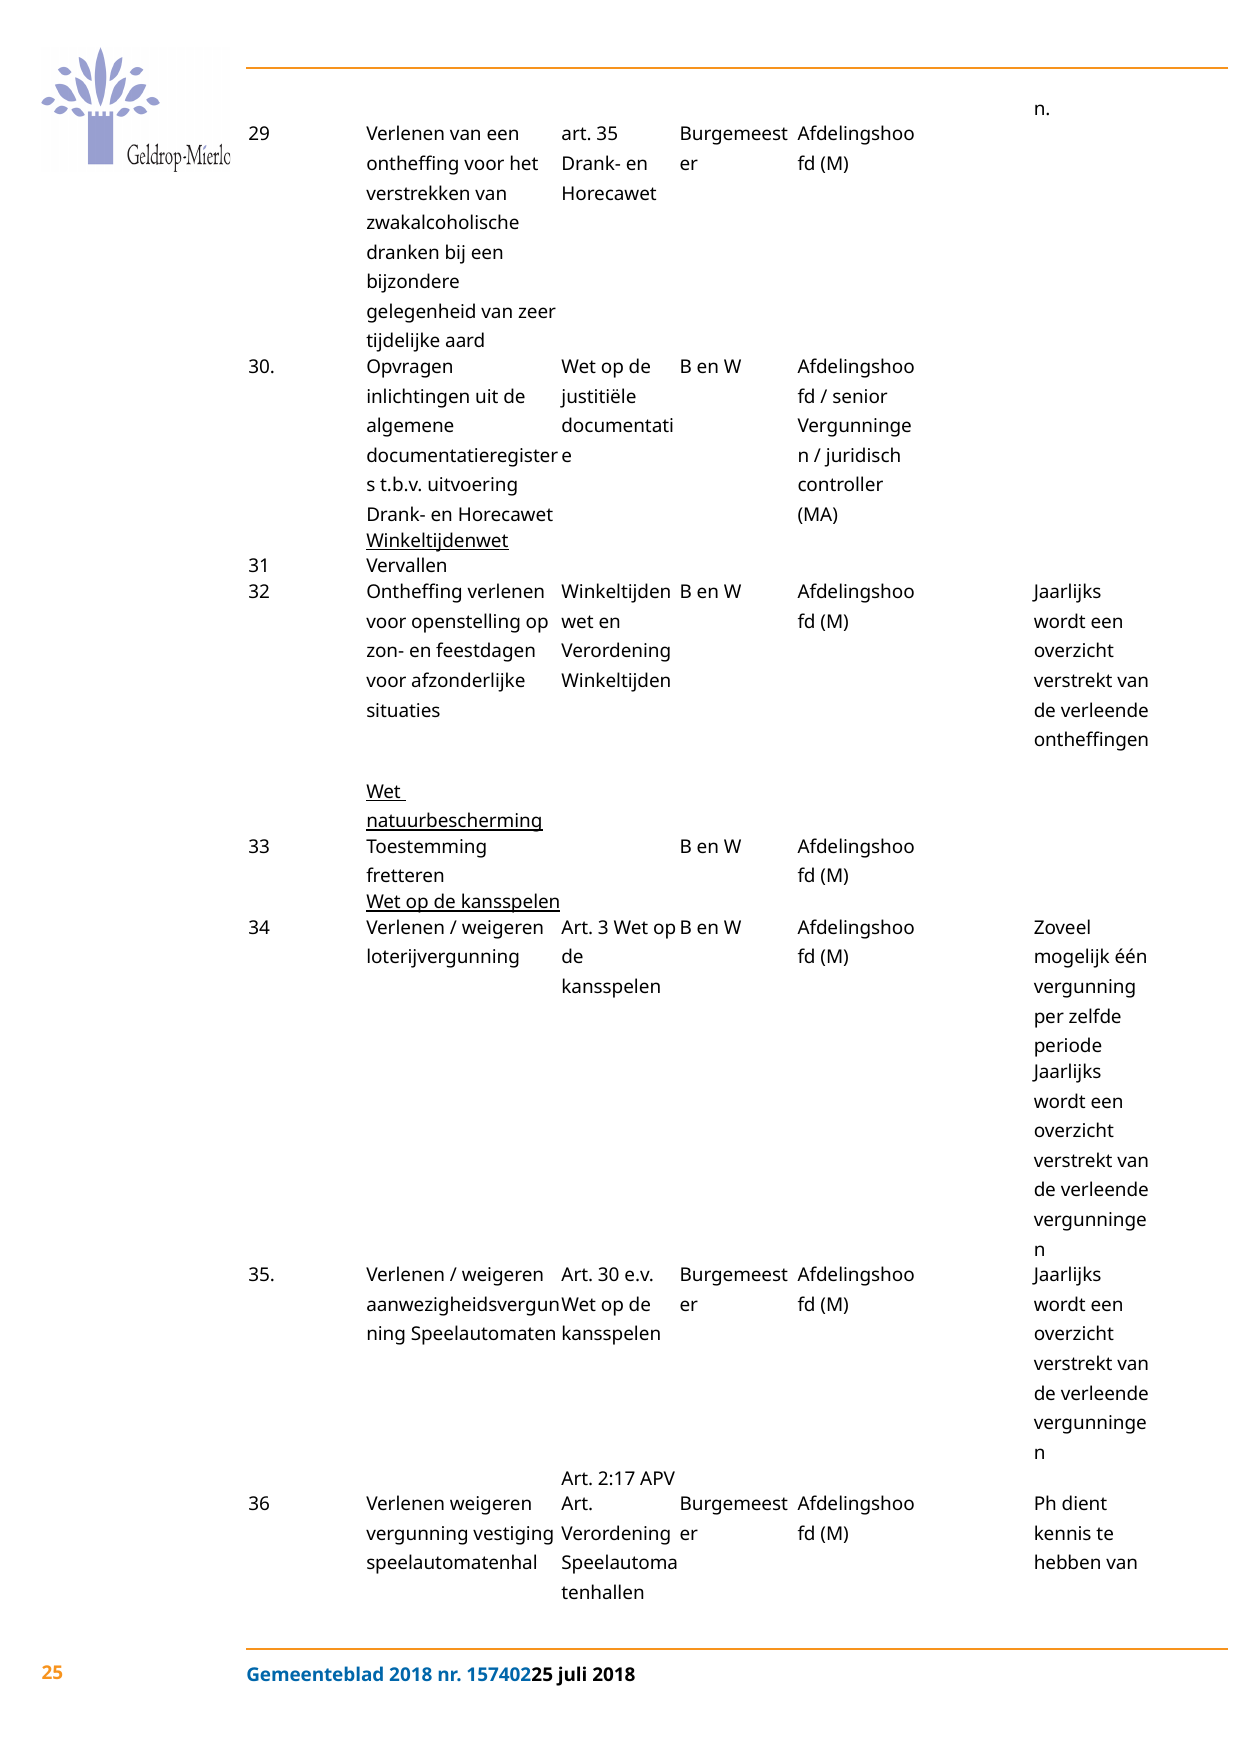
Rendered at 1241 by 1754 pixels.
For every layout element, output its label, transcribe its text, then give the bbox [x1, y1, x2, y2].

table_cell [915, 1058, 1033, 1261]
table_cell Vervallen [366, 553, 561, 578]
table_cell Afdelingshoofd / senior Vergunningen / juridisch controller (MA) [797, 353, 915, 527]
table_cell [366, 95, 561, 121]
table_cell [915, 752, 1033, 778]
table_cell Art. 2:17 APV [561, 1465, 679, 1490]
picture [41, 47, 231, 172]
table_cell Wet op de kansspelen [366, 889, 561, 914]
table_cell [1034, 527, 1152, 553]
table_cell [679, 95, 797, 121]
table_cell n. [1034, 95, 1152, 121]
table_cell Art. 30 e.v. Wet op de kansspelen [561, 1261, 679, 1465]
table_cell Art. 3 Wet op de kansspelen [561, 914, 679, 1058]
table_cell [1034, 1465, 1152, 1490]
table_cell Afdelingshoofd (M) [797, 579, 915, 752]
table_cell [915, 914, 1033, 1058]
table_cell Ph dient kennis te hebben van [1034, 1490, 1152, 1605]
table_cell Winkeltijdenwet [366, 527, 561, 553]
table_cell [561, 778, 679, 833]
table_cell Afdelingshoofd (M) [797, 914, 915, 1058]
table_cell Afdelingshoofd (M) [797, 121, 915, 353]
table_cell Jaarlijks wordt een overzicht verstrekt van de verleende vergunningen [1034, 1261, 1152, 1465]
table_cell [797, 752, 915, 778]
table_cell [915, 1490, 1033, 1605]
table_cell [679, 752, 797, 778]
table_cell Burgemeester [679, 1490, 797, 1605]
table_cell [797, 553, 915, 578]
table_cell B en W [679, 833, 797, 888]
table_cell B en W [679, 353, 797, 527]
table_cell Verlenen / weigeren loterijvergunning [366, 914, 561, 1058]
table_cell Burgemeester [679, 1261, 797, 1465]
table_cell 35. [248, 1261, 366, 1465]
table_cell [915, 527, 1033, 553]
table_cell [797, 95, 915, 121]
table_cell [1034, 752, 1152, 778]
table_cell Verlenen / weigeren aanwezigheidsvergunning Speelautomaten [366, 1261, 561, 1465]
table_cell [248, 95, 366, 121]
table_cell [1034, 778, 1152, 833]
table_cell Jaarlijks wordt een overzicht verstrekt van de verleende vergunningen [1034, 1058, 1152, 1261]
table_cell [915, 121, 1033, 353]
table_cell [248, 752, 366, 778]
table_cell [915, 95, 1033, 121]
table_cell [1034, 121, 1152, 353]
table_cell 34 [248, 914, 366, 1058]
table_cell [915, 353, 1033, 527]
table_cell [1034, 889, 1152, 914]
table_cell 30. [248, 353, 366, 527]
table_cell [679, 778, 797, 833]
table_cell Opvragen inlichtingen uit de algemene documentatieregisters t.b.v. uitvoering Drank- en Horecawet [366, 353, 561, 527]
table_cell [679, 889, 797, 914]
table_cell [797, 1465, 915, 1490]
table_cell [248, 889, 366, 914]
table_cell Ontheffing verlenen voor openstelling op zon- en feestdagen voor afzonderlijke situaties [366, 579, 561, 752]
table_cell [915, 1465, 1033, 1490]
table_cell [366, 752, 561, 778]
table_cell [1034, 353, 1152, 527]
table_cell Winkeltijdenwet en Verordening Winkeltijden [561, 579, 679, 752]
table_cell [797, 778, 915, 833]
table_cell [561, 95, 679, 121]
table_cell 29 [248, 121, 366, 353]
table_cell [561, 833, 679, 888]
table_cell [561, 553, 679, 578]
table_cell [1034, 553, 1152, 578]
table_cell [366, 1465, 561, 1490]
table_cell B en W [679, 579, 797, 752]
table_cell [561, 889, 679, 914]
table_cell Burgemeester [679, 121, 797, 353]
table_cell [561, 752, 679, 778]
table_cell [679, 1465, 797, 1490]
table_cell [797, 527, 915, 553]
table_cell Jaarlijks wordt een overzicht verstrekt van de verleende ontheffingen [1034, 579, 1152, 752]
table_cell [248, 1058, 366, 1261]
table_cell 36 [248, 1490, 366, 1605]
table_cell art. 35 Drank- en Horecawet [561, 121, 679, 353]
table_cell [679, 553, 797, 578]
table_cell [915, 1261, 1033, 1465]
table_cell [561, 527, 679, 553]
table_cell [679, 1058, 797, 1261]
table_cell [366, 1058, 561, 1261]
table_cell B en W [679, 914, 797, 1058]
table_cell [248, 778, 366, 833]
table_cell Afdelingshoofd (M) [797, 1490, 915, 1605]
table_cell [915, 553, 1033, 578]
table_cell [797, 1058, 915, 1261]
table_cell [248, 1465, 366, 1490]
table_cell [797, 889, 915, 914]
table_cell Verlenen weigeren vergunning vestiging speelautomatenhal [366, 1490, 561, 1605]
table_cell Wet op de justitiële documentatie [561, 353, 679, 527]
table_cell Afdelingshoofd (M) [797, 833, 915, 888]
table_cell Verlenen van een ontheffing voor het verstrekken van zwakalcoholische dranken bij een bijzondere gelegenheid van zeer tijdelijke aard [366, 121, 561, 353]
table_cell [679, 527, 797, 553]
table_cell Afdelingshoofd (M) [797, 1261, 915, 1465]
table_cell [1034, 833, 1152, 888]
table_cell [248, 527, 366, 553]
table_cell [915, 778, 1033, 833]
table_cell 31 [248, 553, 366, 578]
table_cell Zoveel mogelijk één vergunning per zelfde periode [1034, 914, 1152, 1058]
table_cell 33 [248, 833, 366, 888]
table_cell Toestemming fretteren [366, 833, 561, 888]
table_cell [915, 579, 1033, 752]
table_cell 32 [248, 579, 366, 752]
table_cell Wet natuurbescherming [366, 778, 561, 833]
table_cell [561, 1058, 679, 1261]
table_cell [915, 833, 1033, 888]
table_cell Art. Verordening Speelautomatenhallen [561, 1490, 679, 1605]
table_cell [915, 889, 1033, 914]
